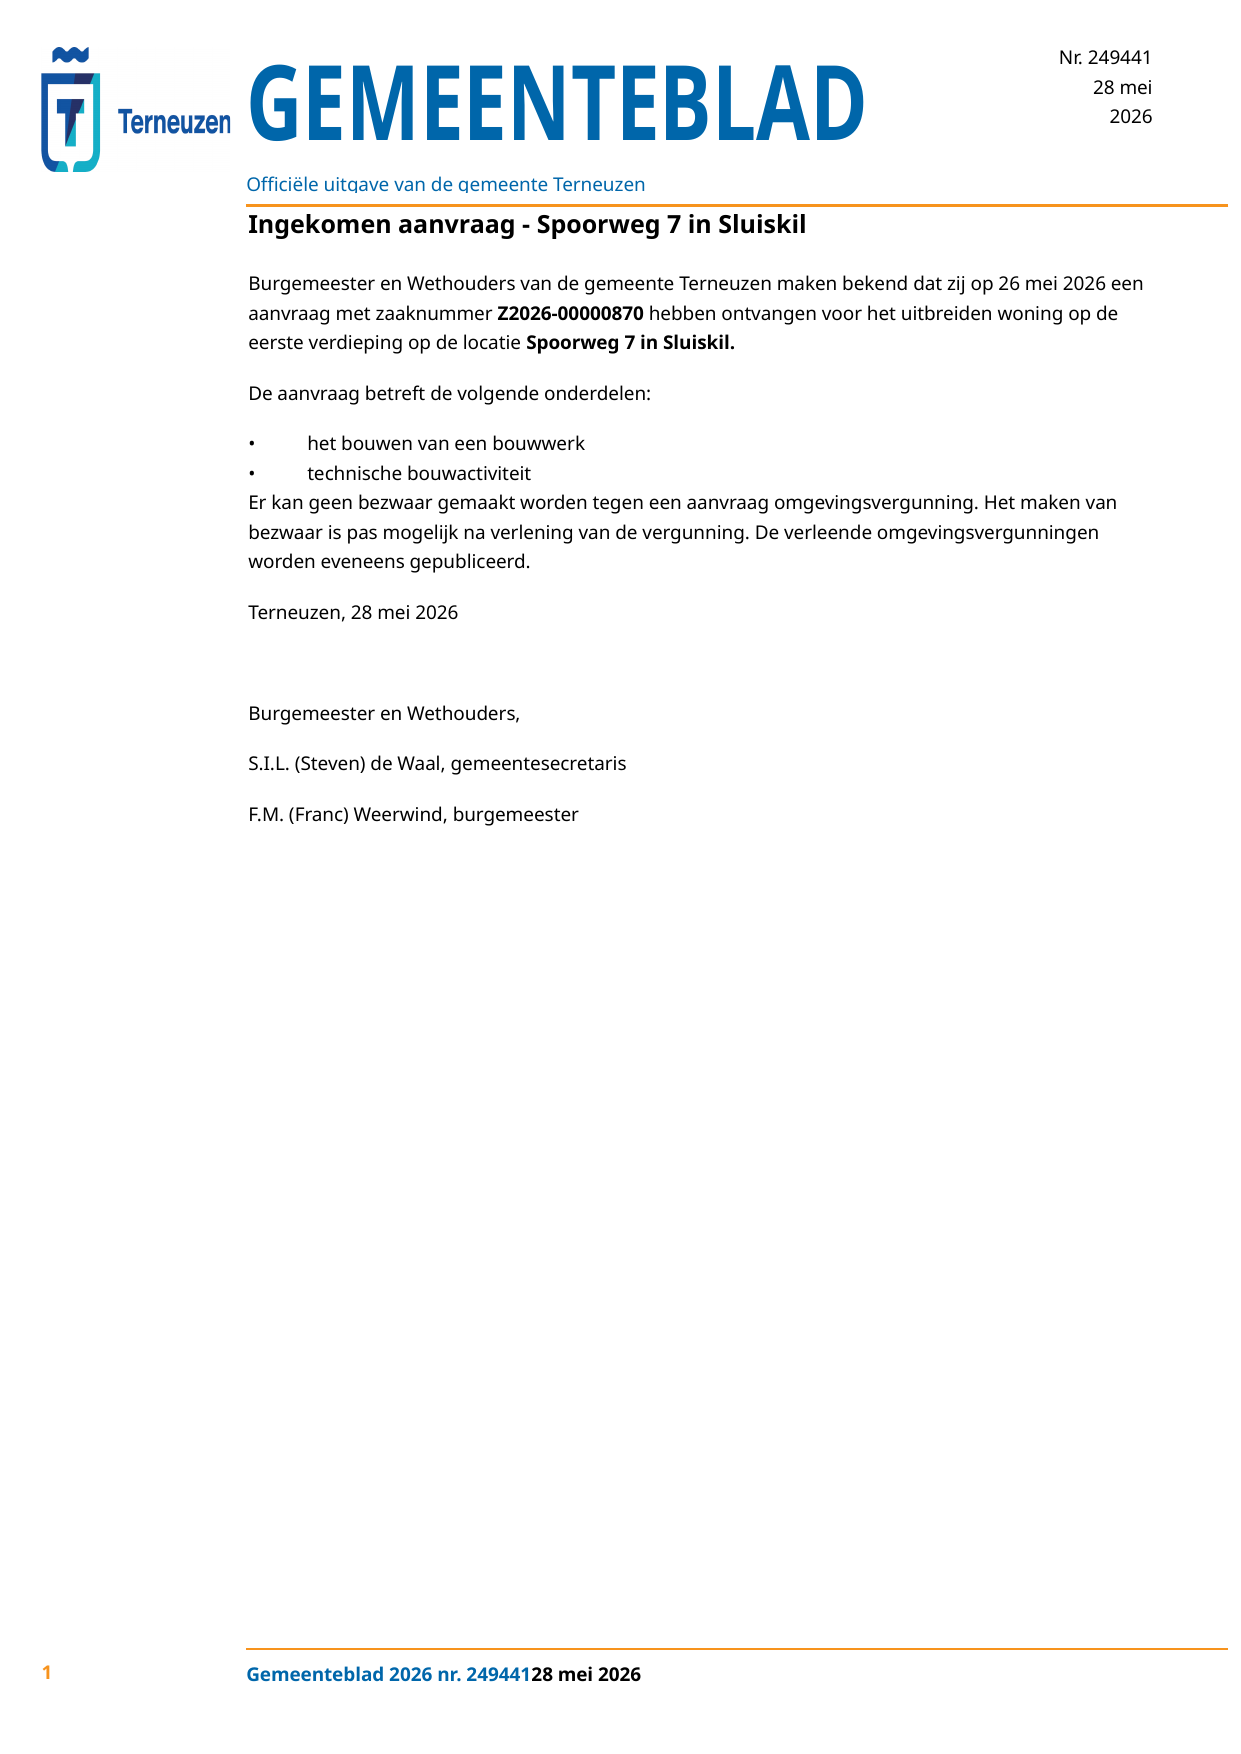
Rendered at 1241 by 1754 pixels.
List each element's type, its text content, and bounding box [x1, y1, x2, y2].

text Er kan geen bezwaar gemaakt worden tegen een aanvraag omgevingsvergunning. Het maken van bezwaar is pas mogelijk na verlening van de vergunning. De verleende omgevingsvergunningen worden eveneens gepubliceerd. [248, 489, 1152, 574]
list het bouwen van een bouwwerk [248, 430, 1152, 456]
text Ingekomen aanvraag - Spoorweg 7 in Sluiskil [248, 207, 1152, 241]
text S.I.L. (Steven) de Waal, gemeentesecretaris [248, 750, 1152, 776]
text F.M. (Franc) Weerwind, burgemeester [248, 801, 1152, 826]
text Terneuzen, 28 mei 2026 [248, 599, 1152, 625]
text De aanvraag betreft de volgende onderdelen: [248, 380, 1152, 406]
picture [41, 47, 231, 172]
list technische bouwactiviteit [248, 460, 1152, 486]
text Burgemeester en Wethouders, [248, 700, 1152, 726]
text Burgemeester en Wethouders van de gemeente Terneuzen maken bekend dat zij op 26 mei 2026 een aanvraag met zaaknummer Z2026-00000870 hebben ontvangen voor het uitbreiden woning op de eerste verdieping op de locatie Spoorweg 7 in Sluiskil. [248, 270, 1152, 355]
